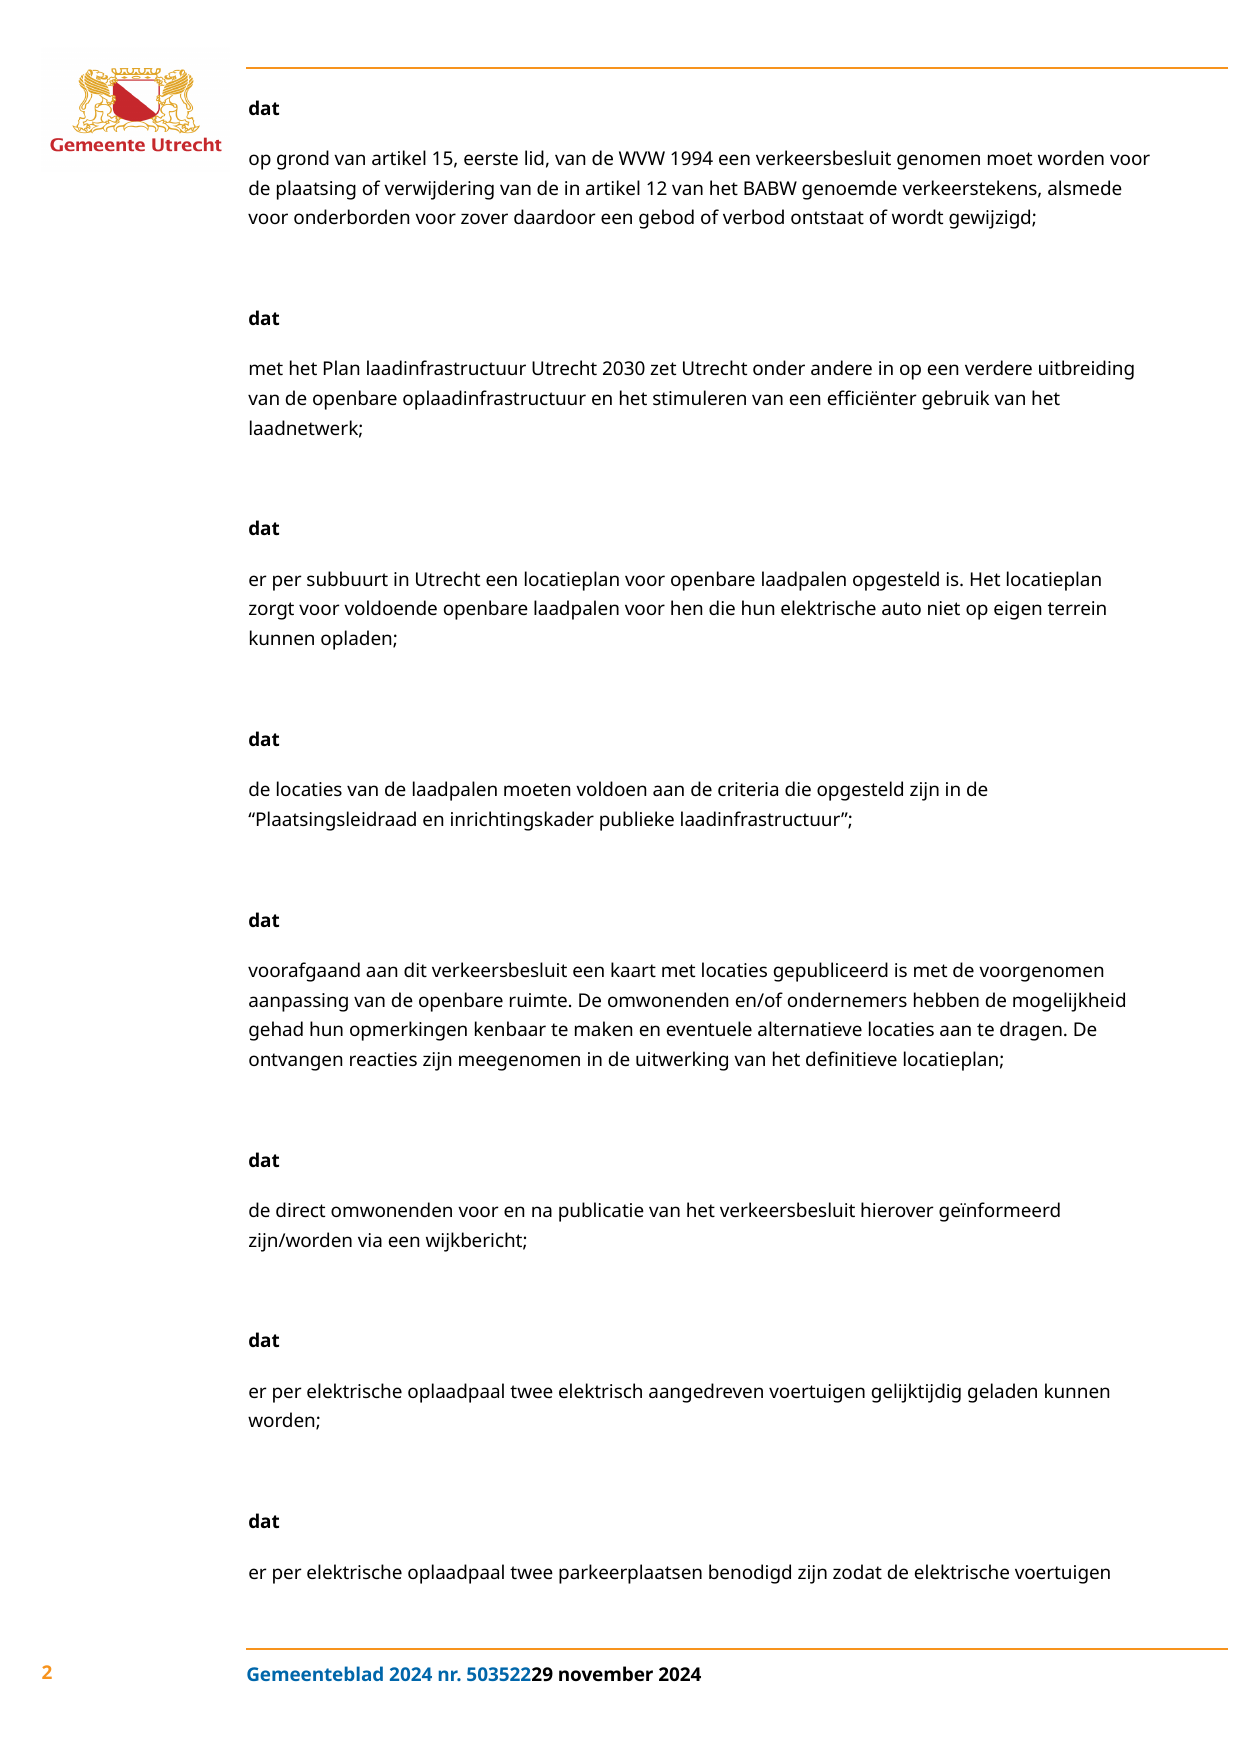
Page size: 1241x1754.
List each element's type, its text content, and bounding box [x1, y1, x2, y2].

text dat [248, 1328, 1152, 1353]
text dat [248, 907, 1152, 933]
text voorafgaand aan dit verkeersbesluit een kaart met locaties gepubliceerd is met de voorgenomen aanpassing van de openbare ruimte. De omwonenden en/of ondernemers hebben de mogelijkheid gehad hun opmerkingen kenbaar te maken en eventuele alternatieve locaties aan te dragen. De ontvangen reacties zijn meegenomen in de uitwerking van het definitieve locatieplan; [248, 957, 1152, 1072]
text dat [248, 95, 1152, 121]
text dat [248, 1147, 1152, 1173]
text er per subbuurt in Utrecht een locatieplan voor openbare laadpalen opgesteld is. Het locatieplan zorgt voor voldoende openbare laadpalen voor hen die hun elektrische auto niet op eigen terrein kunnen opladen; [248, 566, 1152, 651]
text op grond van artikel 15, eerste lid, van de WVW 1994 een verkeersbesluit genomen moet worden voor de plaatsing of verwijdering van de in artikel 12 van het BABW genoemde verkeerstekens, alsmede voor onderborden voor zover daardoor een gebod of verbod ontstaat of wordt gewijzigd; [248, 145, 1152, 230]
text de direct omwonenden voor en na publicatie van het verkeersbesluit hierover geïnformeerd zijn/worden via een wijkbericht; [248, 1197, 1152, 1253]
text dat [248, 726, 1152, 752]
text dat [248, 1508, 1152, 1534]
text de locaties van de laadpalen moeten voldoen aan de criteria die opgesteld zijn in de “Plaatsingsleidraad en inrichtingskader publieke laadinfrastructuur”; [248, 776, 1152, 832]
text dat [248, 516, 1152, 541]
text er per elektrische oplaadpaal twee parkeerplaatsen benodigd zijn zodat de elektrische voertuigen [248, 1559, 1152, 1585]
picture [41, 47, 231, 172]
text dat [248, 305, 1152, 331]
text er per elektrische oplaadpaal twee elektrisch aangedreven voertuigen gelijktijdig geladen kunnen worden; [248, 1378, 1152, 1433]
text met het Plan laadinfrastructuur Utrecht 2030 zet Utrecht onder andere in op een verdere uitbreiding van de openbare oplaadinfrastructuur en het stimuleren van een efficiënter gebruik van het laadnetwerk; [248, 356, 1152, 441]
